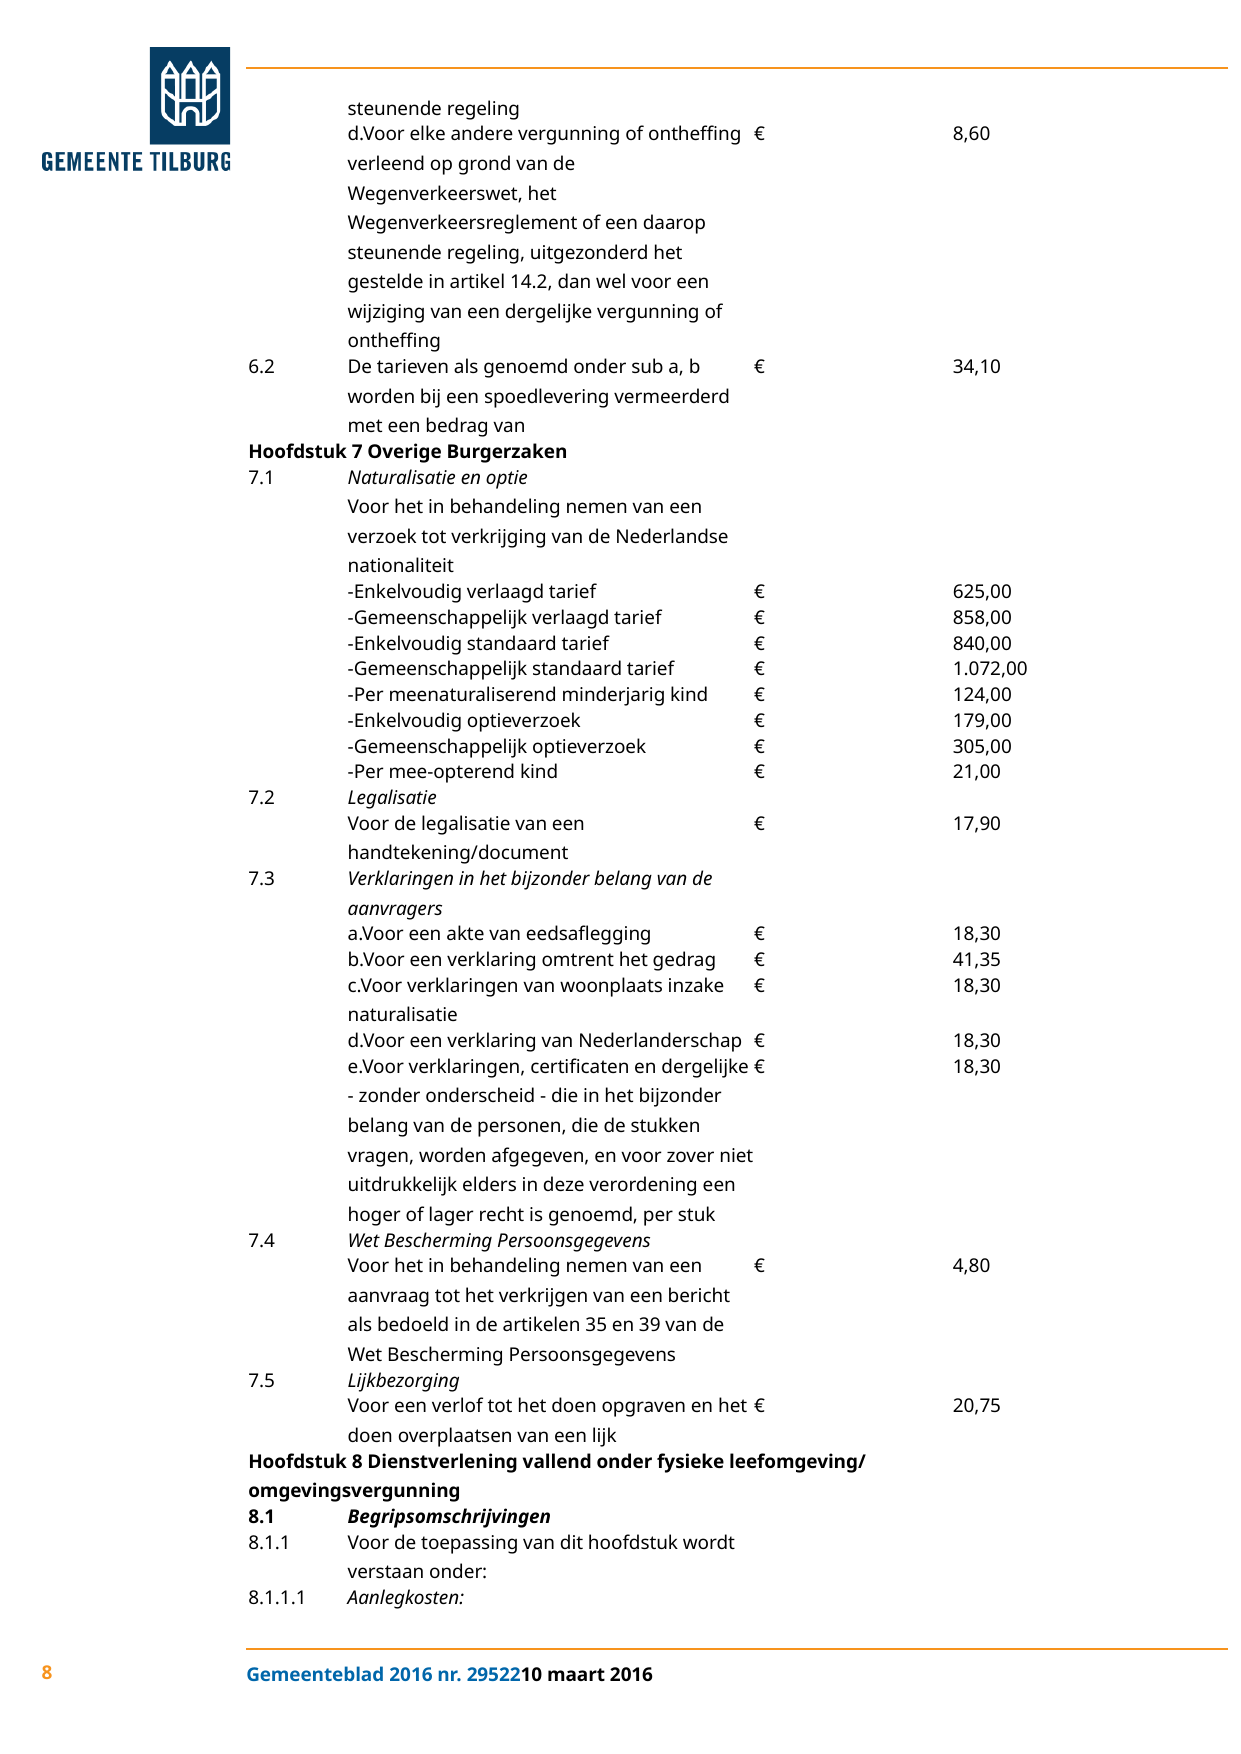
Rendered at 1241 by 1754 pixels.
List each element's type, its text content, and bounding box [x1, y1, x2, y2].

table_cell -Enkelvoudig standaard tarief [348, 630, 754, 656]
table_cell [248, 121, 347, 353]
table_cell [754, 865, 953, 921]
table_cell 7.4 [248, 1227, 347, 1252]
table_cell [248, 707, 347, 733]
table_cell [754, 1227, 953, 1252]
table_cell € [754, 604, 953, 630]
table_cell -Gemeenschappelijk verlaagd tarief [348, 604, 754, 630]
table_cell b.Voor een verklaring omtrent het gedrag [348, 946, 754, 972]
table_cell 840,00 [953, 630, 1052, 656]
table_cell Voor het in behandeling nemen van een aanvraag tot het verkrijgen van een bericht als bedoeld in de artikelen 35 en 39 van de Wet Bescherming Persoonsgegevens [348, 1253, 754, 1367]
table_cell 18,30 [953, 921, 1052, 946]
table_cell e.Voor verklaringen, certificaten en dergelijke - zonder onderscheid - die in het bijzonder belang van de personen, die de stukken vragen, worden afgegeven, en voor zover niet uitdrukkelijk elders in deze verordening een hoger of lager recht is genoemd, per stuk [348, 1053, 754, 1227]
table_cell Voor een verlof tot het doen opgraven en het doen overplaatsen van een lijk [348, 1393, 754, 1448]
table_cell Naturalisatie en optie Voor het in behandeling nemen van een verzoek tot verkrijging van de Nederlandse nationaliteit [348, 464, 754, 578]
table_cell € [754, 656, 953, 681]
table_cell d.Voor elke andere vergunning of ontheffing verleend op grond van de Wegenverkeerswet, het Wegenverkeersreglement of een daarop steunende regeling, uitgezonderd het gestelde in artikel 14.2, dan wel voor een wijziging van een dergelijke vergunning of ontheffing [348, 121, 754, 353]
table_cell € [754, 810, 953, 865]
table_cell d.Voor een verklaring van Nederlanderschap [348, 1028, 754, 1053]
table_cell 1.072,00 [953, 656, 1052, 681]
table_cell [754, 1503, 853, 1529]
table_cell 8.1.1 [248, 1529, 347, 1584]
table_cell [248, 656, 347, 681]
table_cell 7.1 [248, 464, 347, 578]
table_cell [754, 95, 953, 121]
table_cell € [754, 733, 953, 758]
table_cell [853, 1529, 1052, 1584]
table_cell € [754, 1053, 953, 1227]
table_cell 17,90 [953, 810, 1052, 865]
table_cell 625,00 [953, 579, 1052, 604]
table_cell € [754, 681, 953, 707]
table_cell [248, 1053, 347, 1227]
table_cell € [754, 1253, 953, 1367]
table_cell -Enkelvoudig verlaagd tarief [348, 579, 754, 604]
table_cell Hoofdstuk 7 Overige Burgerzaken [248, 438, 1052, 464]
table_cell 34,10 [953, 353, 1052, 438]
table_cell -Per mee-opterend kind [348, 759, 754, 784]
table_cell Voor de legalisatie van een handtekening/document [348, 810, 754, 865]
table_cell 41,35 [953, 946, 1052, 972]
table_cell [248, 681, 347, 707]
table_cell € [754, 921, 953, 946]
table_cell [953, 865, 1052, 921]
table_cell [754, 1367, 953, 1393]
table_cell 6.2 [248, 353, 347, 438]
table_cell [248, 579, 347, 604]
table_cell [953, 784, 1052, 810]
table_cell [853, 1584, 1052, 1610]
table_cell Voor de toepassing van dit hoofdstuk wordt verstaan onder: [348, 1529, 754, 1584]
table_cell [953, 95, 1052, 121]
table_cell Verklaringen in het bijzonder belang van de aanvragers [348, 865, 754, 921]
table_cell [754, 1584, 853, 1610]
table_cell [953, 1367, 1052, 1393]
table_cell -Per meenaturaliserend minderjarig kind [348, 681, 754, 707]
table_cell 858,00 [953, 604, 1052, 630]
table_cell € [754, 353, 953, 438]
table_cell [248, 630, 347, 656]
table_cell 7.2 [248, 784, 347, 810]
table_cell 4,80 [953, 1253, 1052, 1367]
table_cell c.Voor verklaringen van woonplaats inzake naturalisatie [348, 972, 754, 1027]
table_cell steunende regeling [348, 95, 754, 121]
table_cell Hoofdstuk 8 Dienstverlening vallend onder fysieke leefomgeving/ omgevingsvergunning [248, 1448, 1052, 1503]
table_cell 18,30 [953, 1028, 1052, 1053]
table_cell [248, 759, 347, 784]
table_cell [248, 972, 347, 1027]
table_cell [248, 733, 347, 758]
table_cell € [754, 1393, 953, 1448]
table_cell -Gemeenschappelijk optieverzoek [348, 733, 754, 758]
table_cell 21,00 [953, 759, 1052, 784]
table_cell [248, 921, 347, 946]
table_cell € [754, 630, 953, 656]
table_cell a.Voor een akte van eedsaflegging [348, 921, 754, 946]
table_cell [248, 1028, 347, 1053]
table_cell [853, 1503, 1052, 1529]
table_cell € [754, 579, 953, 604]
table_cell 7.5 [248, 1367, 347, 1393]
table_cell 7.3 [248, 865, 347, 921]
table_cell € [754, 1028, 953, 1053]
table_cell Legalisatie [348, 784, 754, 810]
table_cell -Gemeenschappelijk standaard tarief [348, 656, 754, 681]
table_cell [953, 464, 1052, 578]
table_cell Begripsomschrijvingen [348, 1503, 754, 1529]
table_cell [754, 784, 953, 810]
picture [41, 47, 231, 172]
table_cell € [754, 759, 953, 784]
table_cell [953, 1227, 1052, 1252]
table_cell 18,30 [953, 972, 1052, 1027]
table_cell Lijkbezorging [348, 1367, 754, 1393]
table_cell € [754, 946, 953, 972]
table_cell 305,00 [953, 733, 1052, 758]
table_cell € [754, 972, 953, 1027]
table_cell Wet Bescherming Persoonsgegevens [348, 1227, 754, 1252]
table_cell 18,30 [953, 1053, 1052, 1227]
table_cell 179,00 [953, 707, 1052, 733]
table_cell [754, 464, 953, 578]
table_cell [248, 810, 347, 865]
table_cell 20,75 [953, 1393, 1052, 1448]
table_cell 8,60 [953, 121, 1052, 353]
table_cell € [754, 121, 953, 353]
table_cell [248, 95, 347, 121]
table_cell [754, 1529, 853, 1584]
table_cell [248, 604, 347, 630]
table_cell [248, 1393, 347, 1448]
table_cell Aanlegkosten: [348, 1584, 754, 1610]
table_cell 8.1.1.1 [248, 1584, 347, 1610]
table_cell [248, 946, 347, 972]
table_cell [248, 1253, 347, 1367]
table_cell De tarieven als genoemd onder sub a, b worden bij een spoedlevering vermeerderd met een bedrag van [348, 353, 754, 438]
table_cell € [754, 707, 953, 733]
table_cell -Enkelvoudig optieverzoek [348, 707, 754, 733]
table_cell 8.1 [248, 1503, 347, 1529]
table_cell 124,00 [953, 681, 1052, 707]
